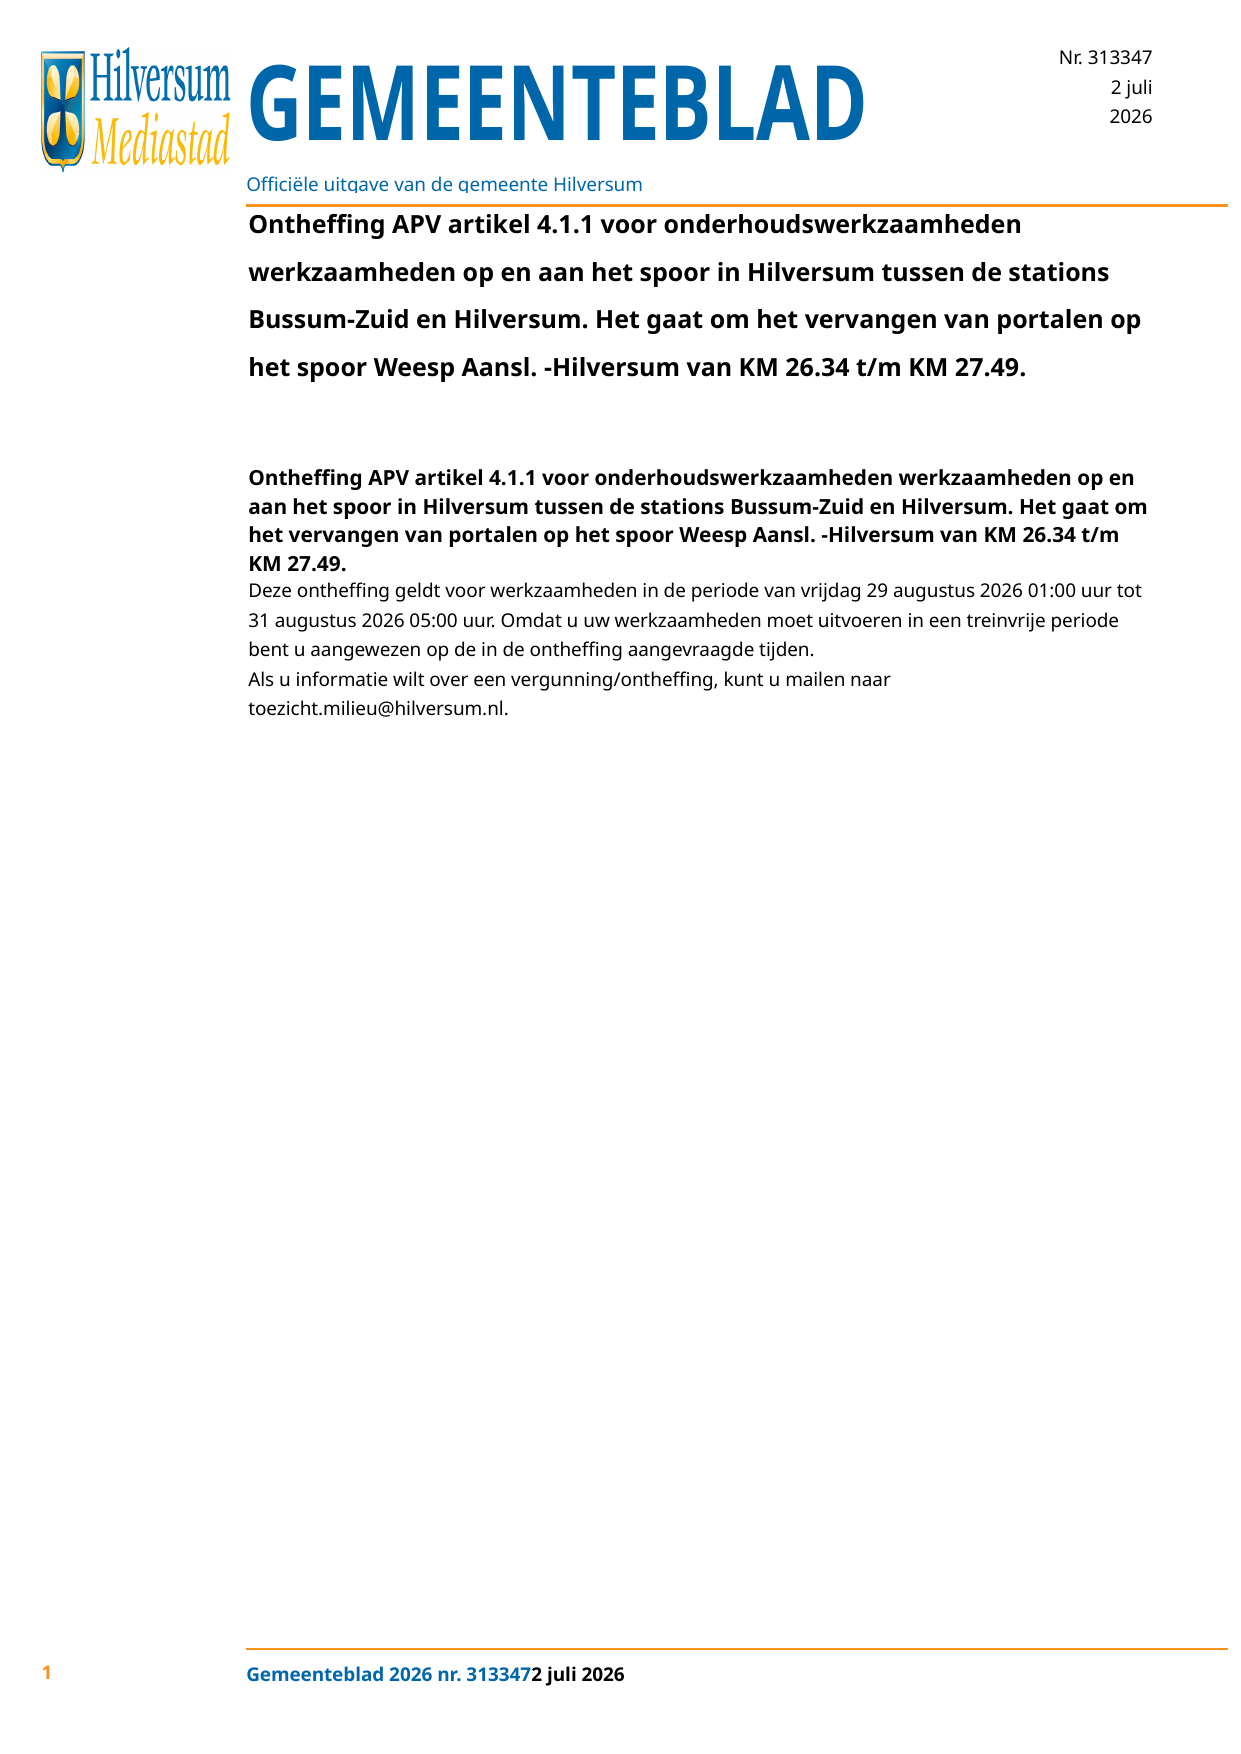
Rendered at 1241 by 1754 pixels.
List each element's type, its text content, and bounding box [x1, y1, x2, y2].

text Ontheffing APV artikel 4.1.1 voor onderhoudswerkzaamheden werkzaamheden op en aan het spoor in Hilversum tussen de stations Bussum-Zuid en Hilversum. Het gaat om het vervangen van portalen op het spoor Weesp Aansl. -Hilversum van KM 26.34 t/m KM 27.49. [248, 463, 1152, 577]
picture [41, 47, 231, 172]
text Deze ontheffing geldt voor werkzaamheden in de periode van vrijdag 29 augustus 2026 01:00 uur tot 31 augustus 2026 05:00 uur. Omdat u uw werkzaamheden moet uitvoeren in een treinvrije periode bent u aangewezen op de in de ontheffing aangevraagde tijden. [248, 577, 1152, 662]
text Ontheffing APV artikel 4.1.1 voor onderhoudswerkzaamheden werkzaamheden op en aan het spoor in Hilversum tussen de stations Bussum-Zuid en Hilversum. Het gaat om het vervangen van portalen op het spoor Weesp Aansl. -Hilversum van KM 26.34 t/m KM 27.49. [248, 207, 1152, 384]
text Als u informatie wilt over een vergunning/ontheffing, kunt u mailen naar toezicht.milieu@hilversum.nl. [248, 666, 1152, 721]
